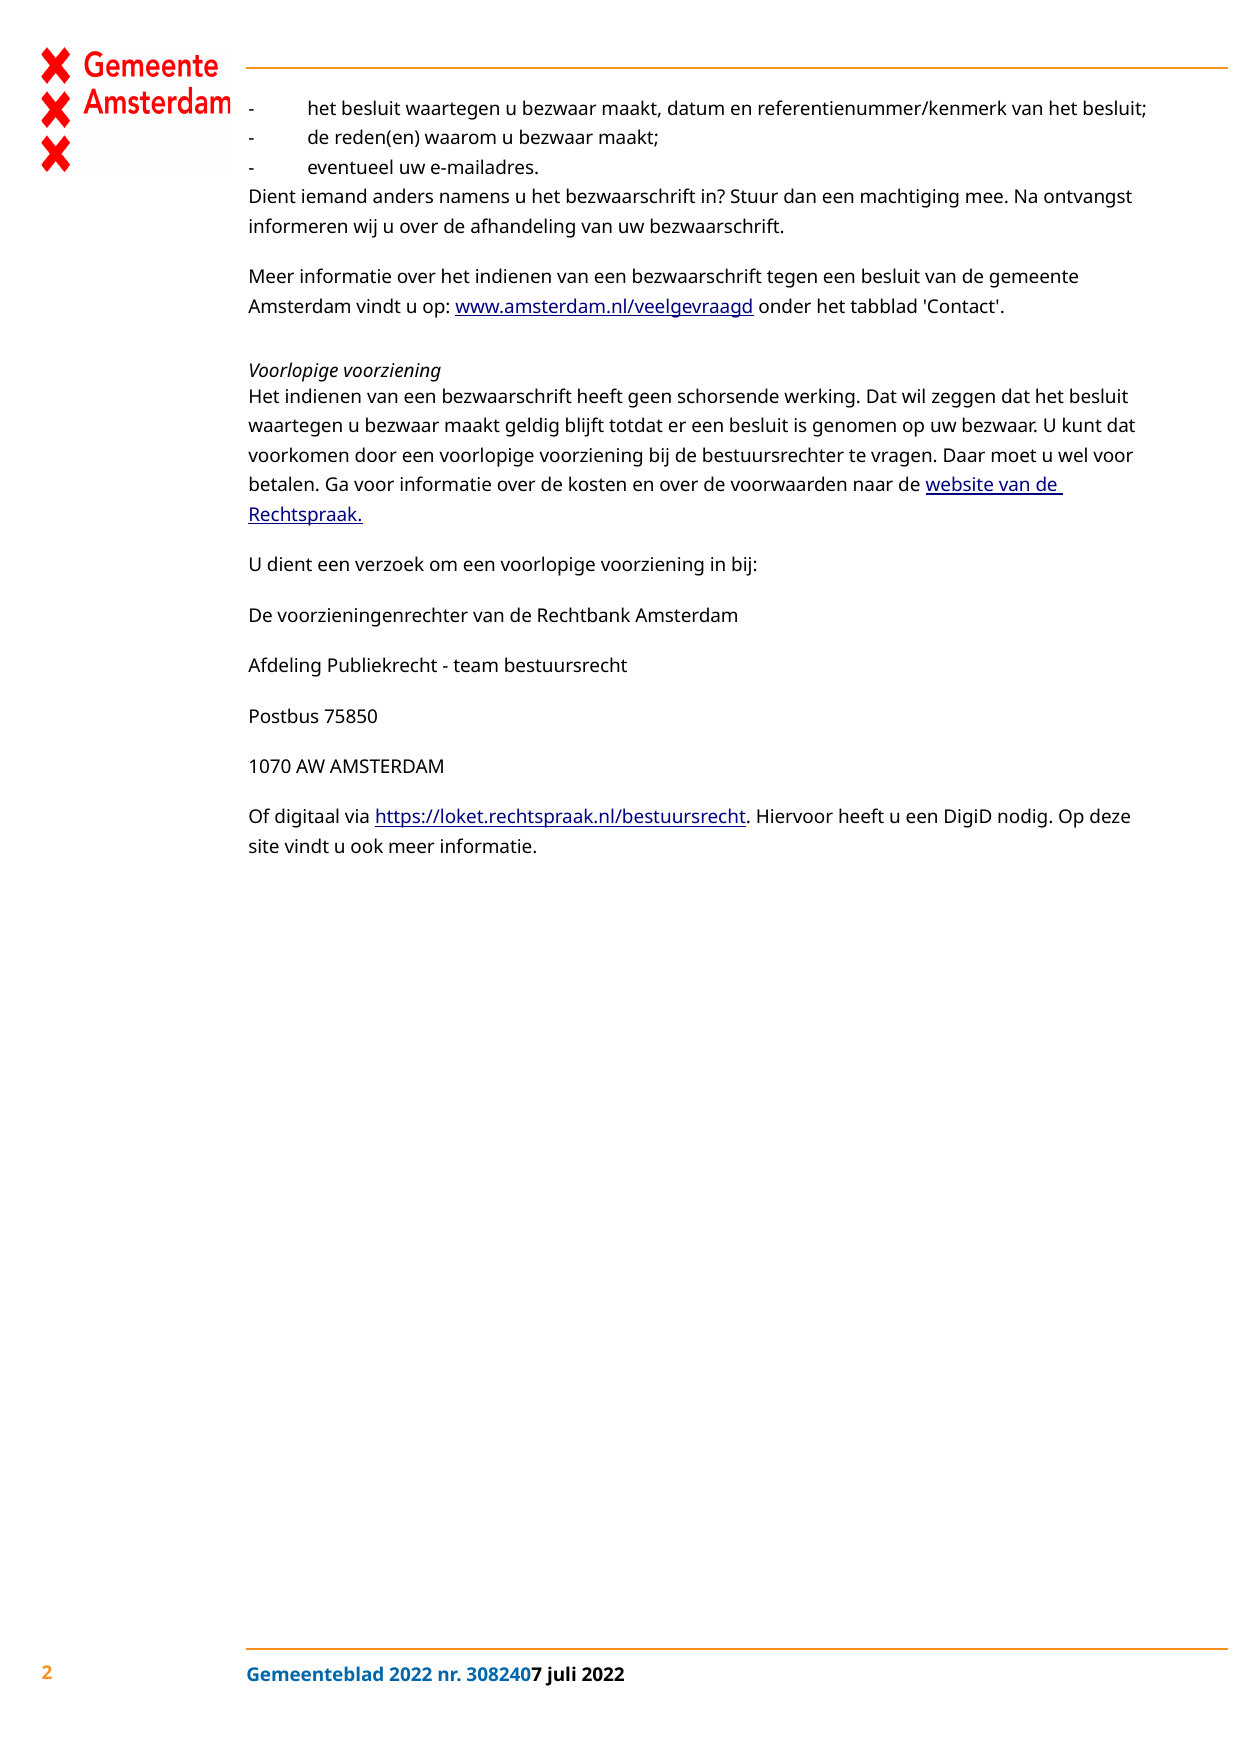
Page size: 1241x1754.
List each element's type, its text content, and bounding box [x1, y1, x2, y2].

text Meer informatie over het indienen van een bezwaarschrift tegen een besluit van de gemeente Amsterdam vindt u op: www.amsterdam.nl/veelgevraagd onder het tabblad 'Contact'. [248, 263, 1152, 319]
text Of digitaal via https://loket.rechtspraak.nl/bestuursrecht. Hiervoor heeft u een DigiD nodig. Op deze site vindt u ook meer informatie. [248, 804, 1152, 859]
text Postbus 75850 [248, 703, 1152, 728]
text Afdeling Publiekrecht - team bestuursrecht [248, 652, 1152, 678]
text Dient iemand anders namens u het bezwaarschrift in? Stuur dan een machtiging mee. Na ontvangst informeren wij u over de afhandeling van uw bezwaarschrift. [248, 183, 1152, 239]
text Voorlopige voorziening [248, 357, 1152, 383]
text 1070 AW AMSTERDAM [248, 753, 1152, 779]
list eventueel uw e-mailadres. [248, 154, 1152, 180]
picture [41, 47, 231, 172]
text Het indienen van een bezwaarschrift heeft geen schorsende werking. Dat wil zeggen dat het besluit waartegen u bezwaar maakt geldig blijft totdat er een besluit is genomen op uw bezwaar. U kunt dat voorkomen door een voorlopige voorziening bij de bestuursrechter te vragen. Daar moet u wel voor betalen. Ga voor informatie over de kosten en over de voorwaarden naar de website van de Rechtspraak. [248, 383, 1152, 527]
list het besluit waartegen u bezwaar maakt, datum en referentienummer/kenmerk van het besluit; [248, 95, 1152, 121]
list de reden(en) waarom u bezwaar maakt; [248, 124, 1152, 150]
text U dient een verzoek om een voorlopige voorziening in bij: [248, 552, 1152, 577]
text De voorzieningenrechter van de Rechtbank Amsterdam [248, 602, 1152, 628]
